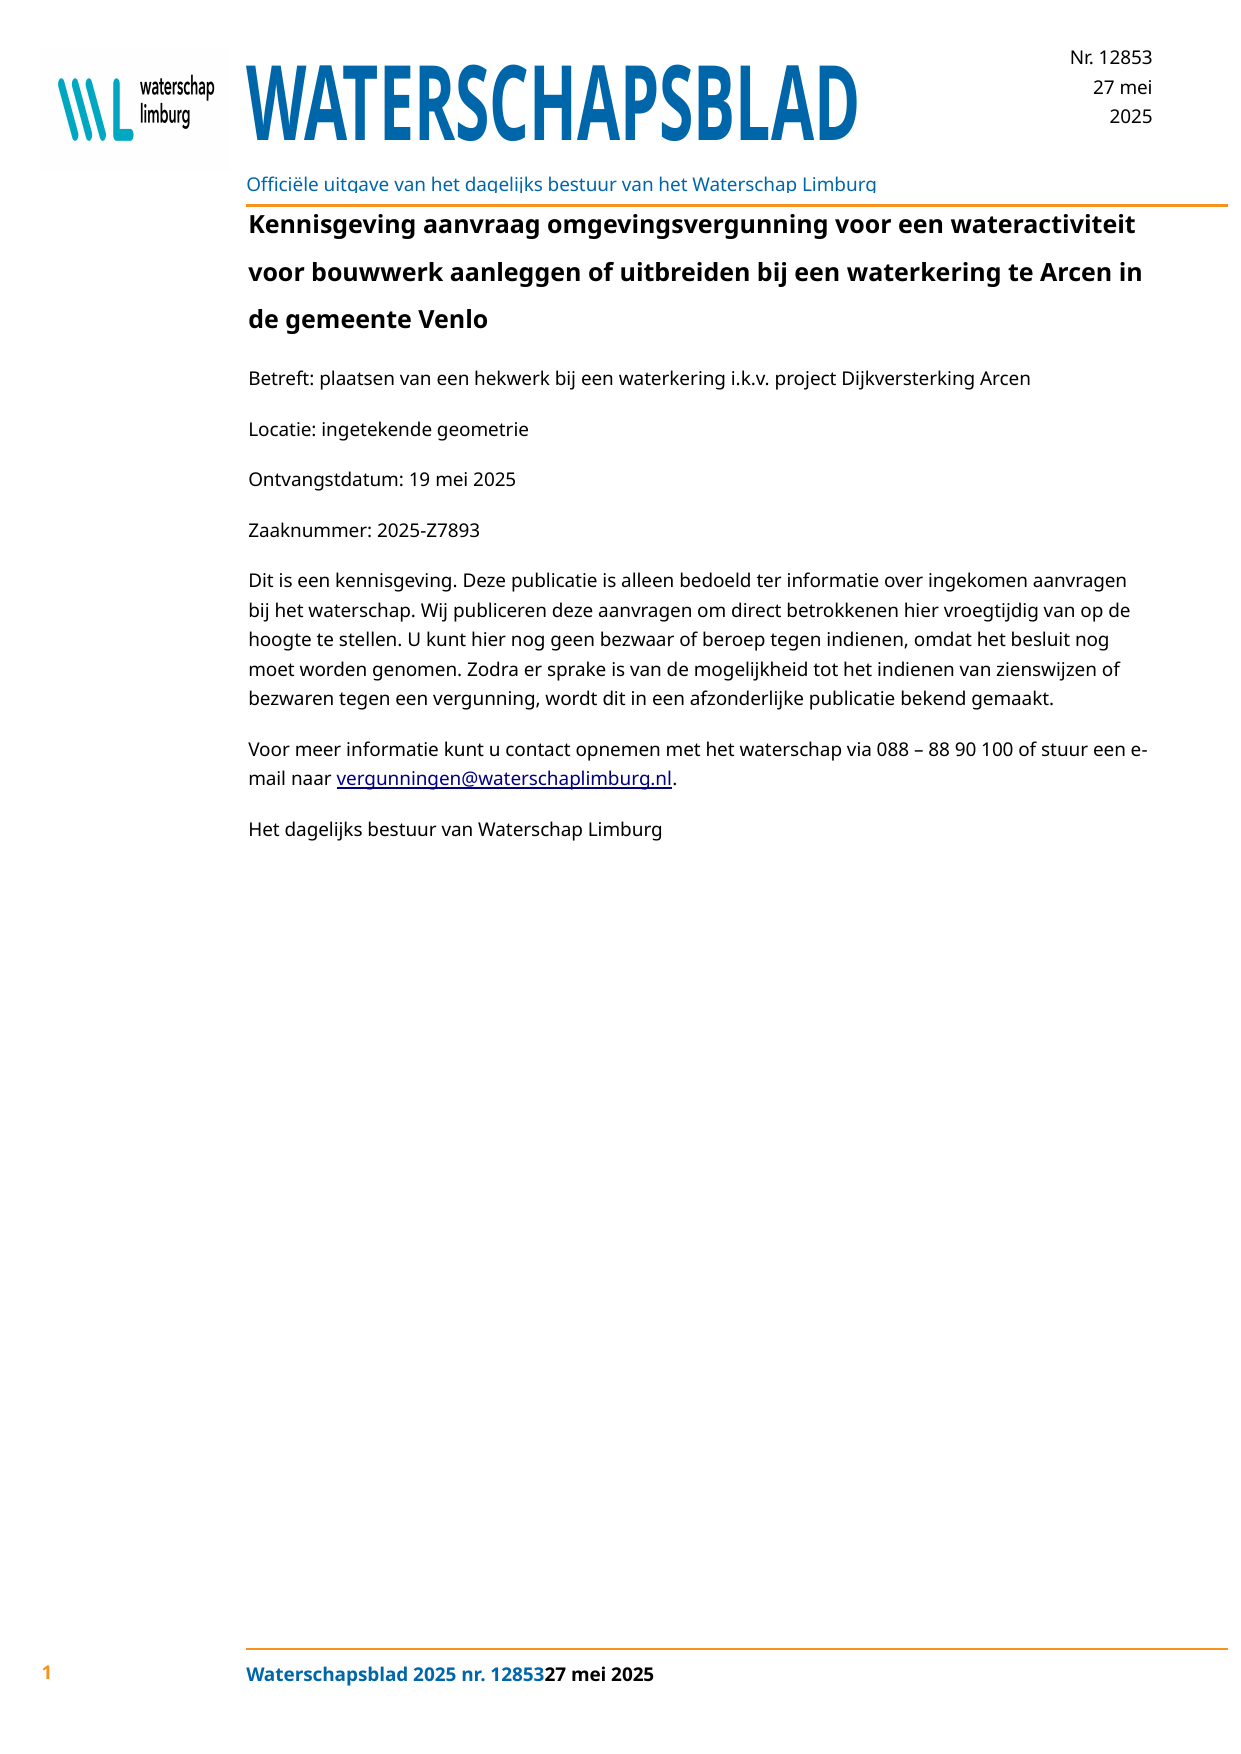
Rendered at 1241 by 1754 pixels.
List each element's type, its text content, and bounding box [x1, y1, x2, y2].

text Ontvangstdatum: 19 mei 2025 [248, 466, 1152, 492]
text Voor meer informatie kunt u contact opnemen met het waterschap via 088 – 88 90 100 of stuur een e-mail naar vergunningen@waterschaplimburg.nl. [248, 736, 1152, 791]
text Dit is een kennisgeving. Deze publicatie is alleen bedoeld ter informatie over ingekomen aanvragen bij het waterschap. Wij publiceren deze aanvragen om direct betrokkenen hier vroegtijdig van op de hoogte te stellen. U kunt hier nog geen bezwaar of beroep tegen indienen, omdat het besluit nog moet worden genomen. Zodra er sprake is van de mogelijkheid tot het indienen van zienswijzen of bezwaren tegen een vergunning, wordt dit in een afzonderlijke publicatie bekend gemaakt. [248, 567, 1152, 711]
text Zaaknummer: 2025-Z7893 [248, 517, 1152, 542]
text Het dagelijks bestuur van Waterschap Limburg [248, 816, 1152, 842]
picture [41, 47, 231, 172]
text Betreft: plaatsen van een hekwerk bij een waterkering i.k.v. project Dijkversterking Arcen [248, 366, 1152, 391]
text Locatie: ingetekende geometrie [248, 416, 1152, 442]
text Kennisgeving aanvraag omgevingsvergunning voor een wateractiviteit voor bouwwerk aanleggen of uitbreiden bij een waterkering te Arcen in de gemeente Venlo [248, 207, 1152, 336]
